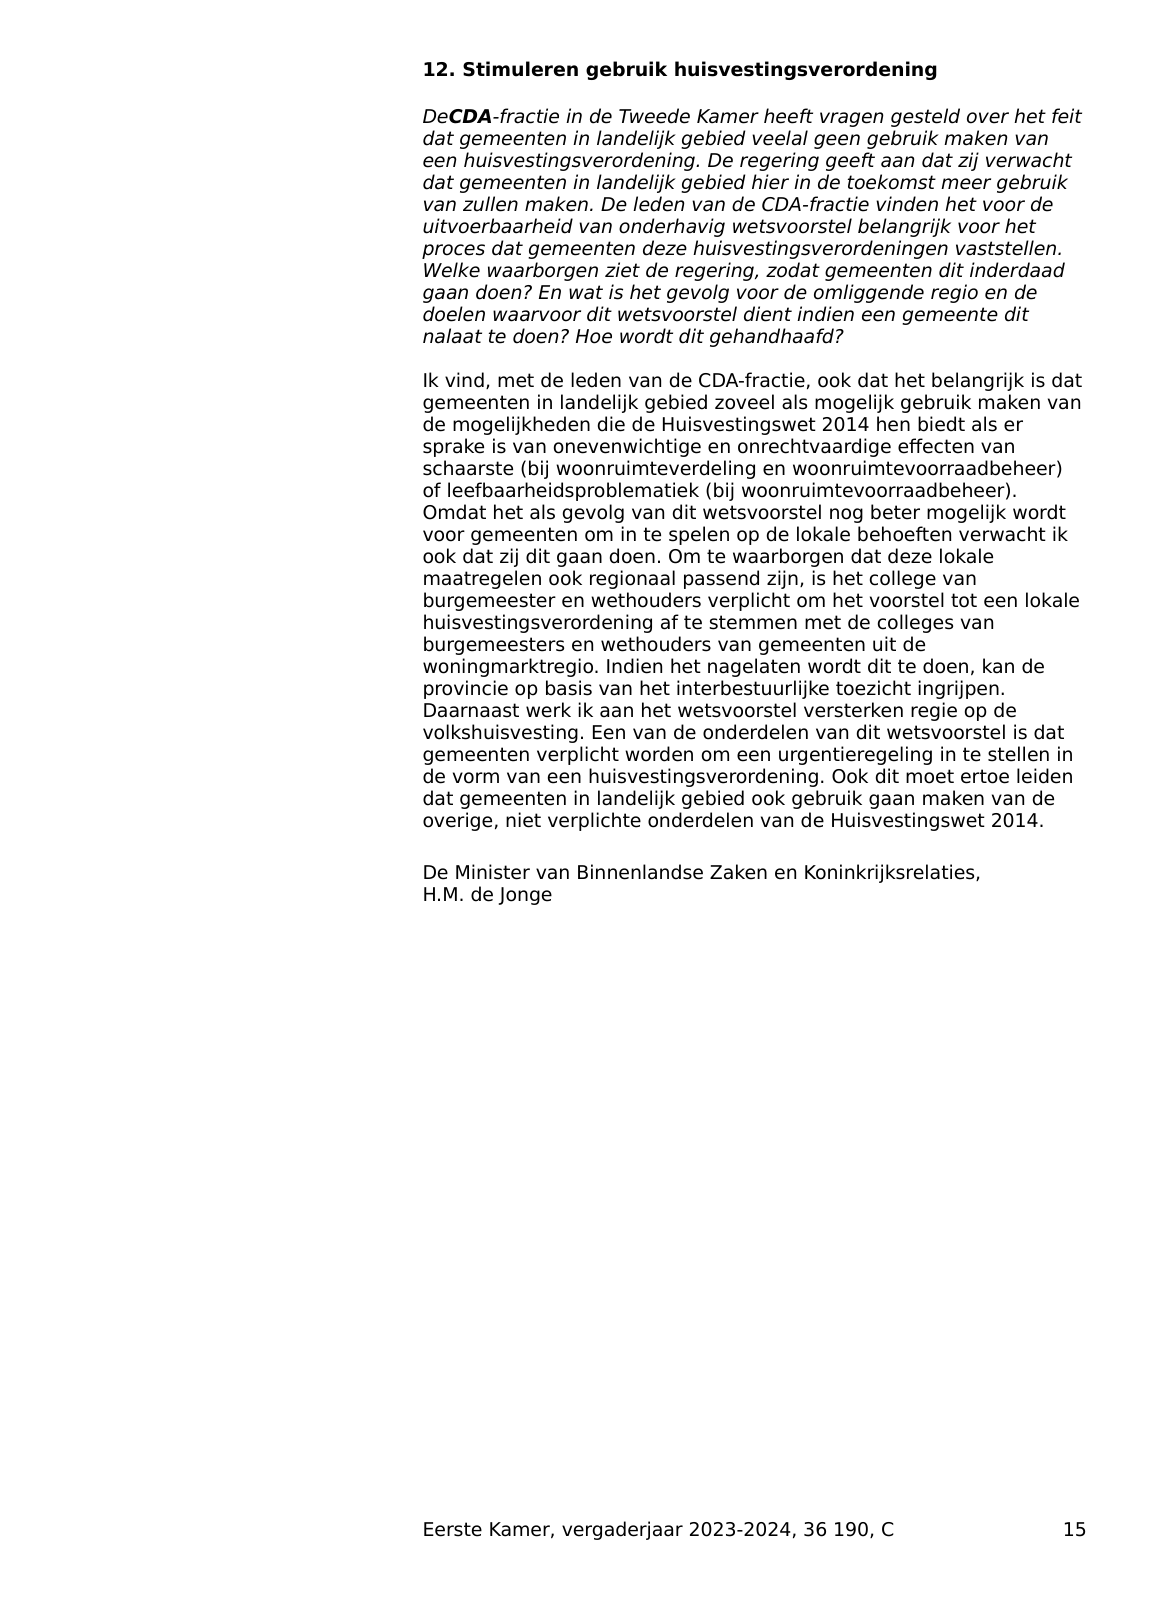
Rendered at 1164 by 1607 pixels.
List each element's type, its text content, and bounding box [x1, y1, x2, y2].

text DeCDA-fractie in de Tweede Kamer heeft vragen gesteld over het feit dat gemeenten in landelijk gebied veelal geen gebruik maken van een huisvestingsverordening. De regering geeft aan dat zij verwacht dat gemeenten in landelijk gebied hier in de toekomst meer gebruik van zullen maken. De leden van de CDA-fractie vinden het voor de uitvoerbaarheid van onderhavig wetsvoorstel belangrijk voor het proces dat gemeenten deze huisvestingsverordeningen vaststellen. Welke waarborgen ziet de regering, zodat gemeenten dit inderdaad gaan doen? En wat is het gevolg voor de omliggende regio en de doelen waarvoor dit wetsvoorstel dient indien een gemeente dit nalaat te doen? Hoe wordt dit gehandhaafd? [422, 106, 1087, 348]
text Ik vind, met de leden van de CDA-fractie, ook dat het belangrijk is dat gemeenten in landelijk gebied zoveel als mogelijk gebruik maken van de mogelijkheden die de Huisvestingswet 2014 hen biedt als er sprake is van onevenwichtige en onrechtvaardige effecten van schaarste (bij woonruimteverdeling en woonruimtevoorraadbeheer) of leefbaarheidsproblematiek (bij woonruimtevoorraadbeheer). Omdat het als gevolg van dit wetsvoorstel nog beter mogelijk wordt voor gemeenten om in te spelen op de lokale behoeften verwacht ik ook dat zij dit gaan doen. Om te waarborgen dat deze lokale maatregelen ook regionaal passend zijn, is het college van burgemeester en wethouders verplicht om het voorstel tot een lokale huisvestingsverordening af te stemmen met de colleges van burgemeesters en wethouders van gemeenten uit de woningmarktregio. Indien het nagelaten wordt dit te doen, kan de provincie op basis van het interbestuurlijke toezicht ingrijpen. Daarnaast werk ik aan het wetsvoorstel versterken regie op de volkshuisvesting. Een van de onderdelen van dit wetsvoorstel is dat gemeenten verplicht worden om een urgentieregeling in te stellen in de vorm van een huisvestingsverordening. Ook dit moet ertoe leiden dat gemeenten in landelijk gebied ook gebruik gaan maken van de overige, niet verplichte onderdelen van de Huisvestingswet 2014. [422, 370, 1087, 832]
subtitle 12. Stimuleren gebruik huisvestingsverordening [422, 59, 1087, 81]
text De Minister van Binnenlandse Zaken en Koninkrijksrelaties, H.M. de Jonge [422, 862, 1087, 906]
